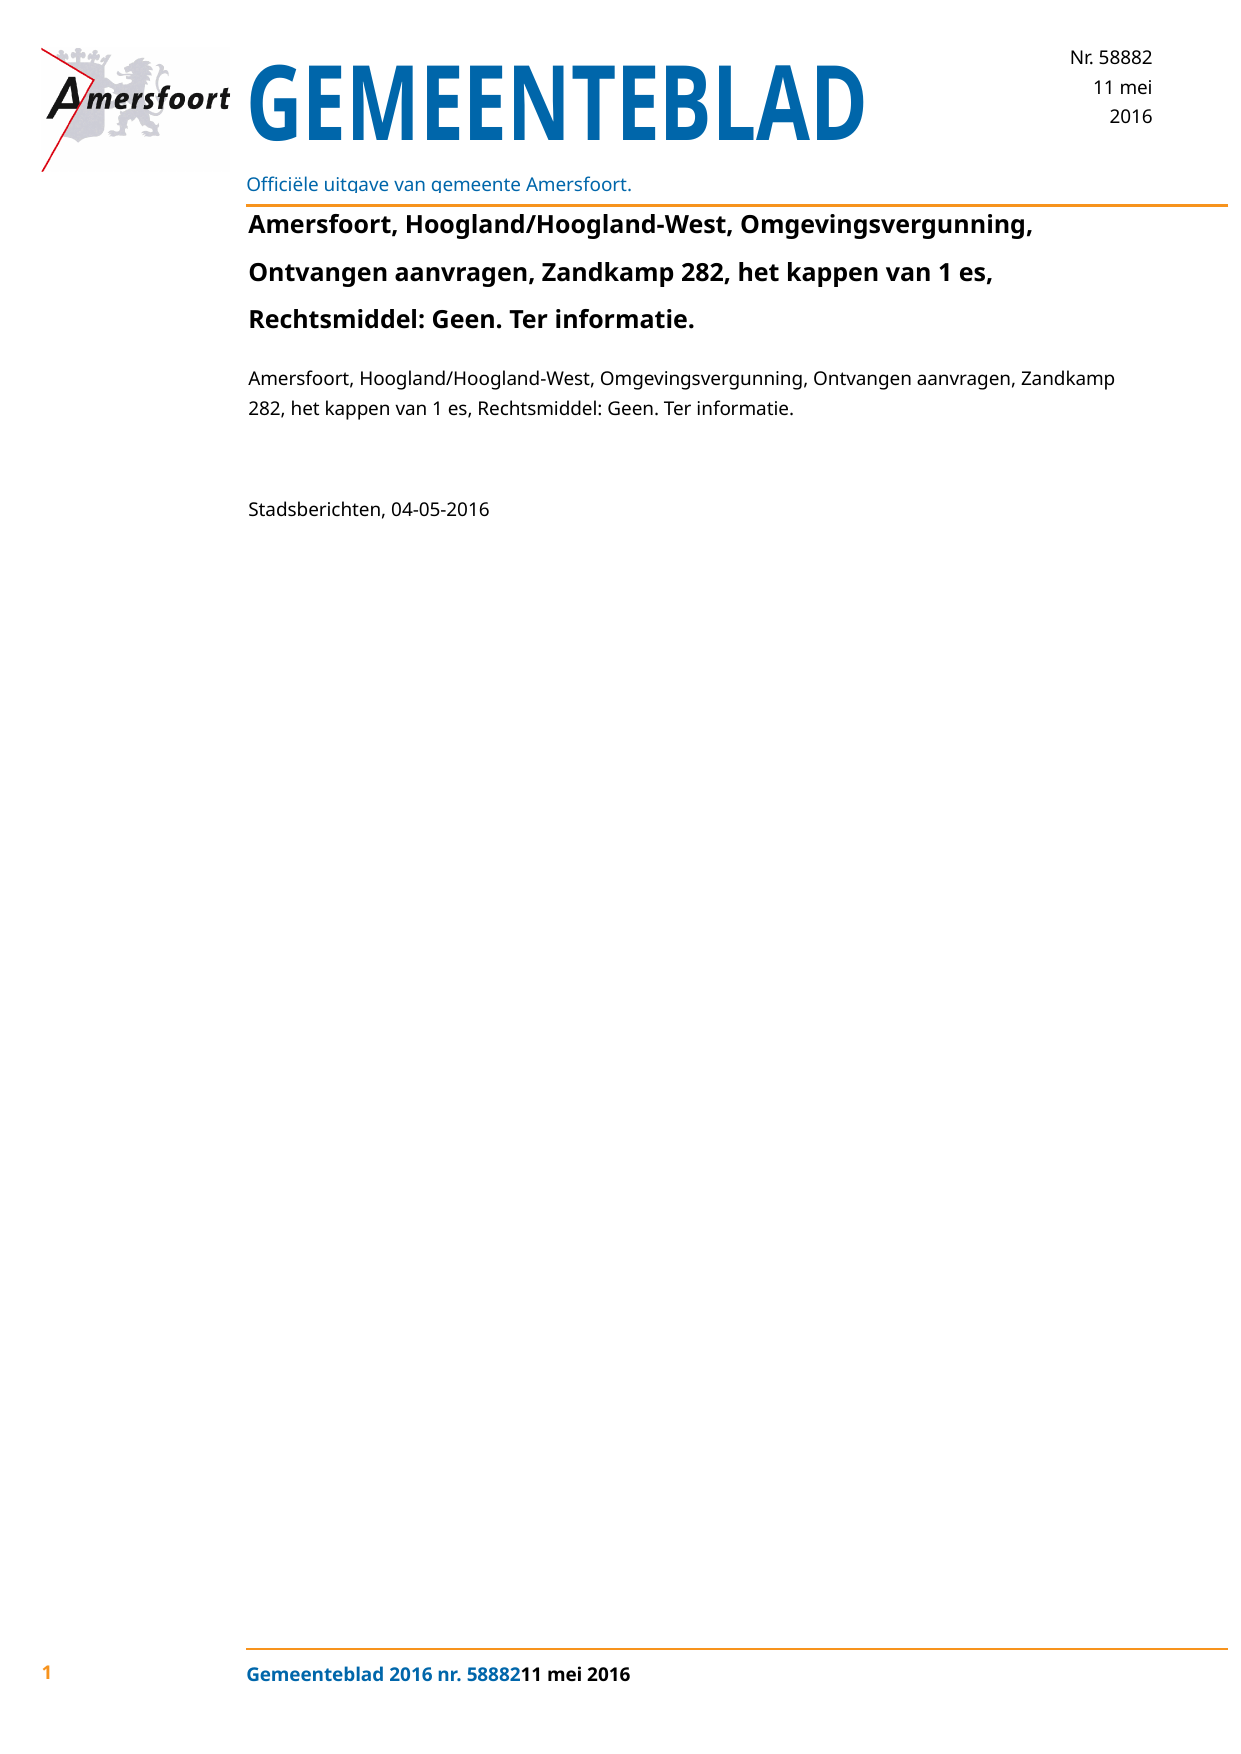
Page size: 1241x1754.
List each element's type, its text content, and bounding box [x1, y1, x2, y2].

picture [41, 47, 231, 172]
text Stadsberichten, 04-05-2016 [248, 496, 1152, 522]
text Amersfoort, Hoogland/Hoogland-West, Omgevingsvergunning, Ontvangen aanvragen, Zandkamp 282, het kappen van 1 es, Rechtsmiddel: Geen. Ter informatie. [248, 207, 1152, 336]
text Amersfoort, Hoogland/Hoogland-West, Omgevingsvergunning, Ontvangen aanvragen, Zandkamp 282, het kappen van 1 es, Rechtsmiddel: Geen. Ter informatie. [248, 366, 1152, 421]
